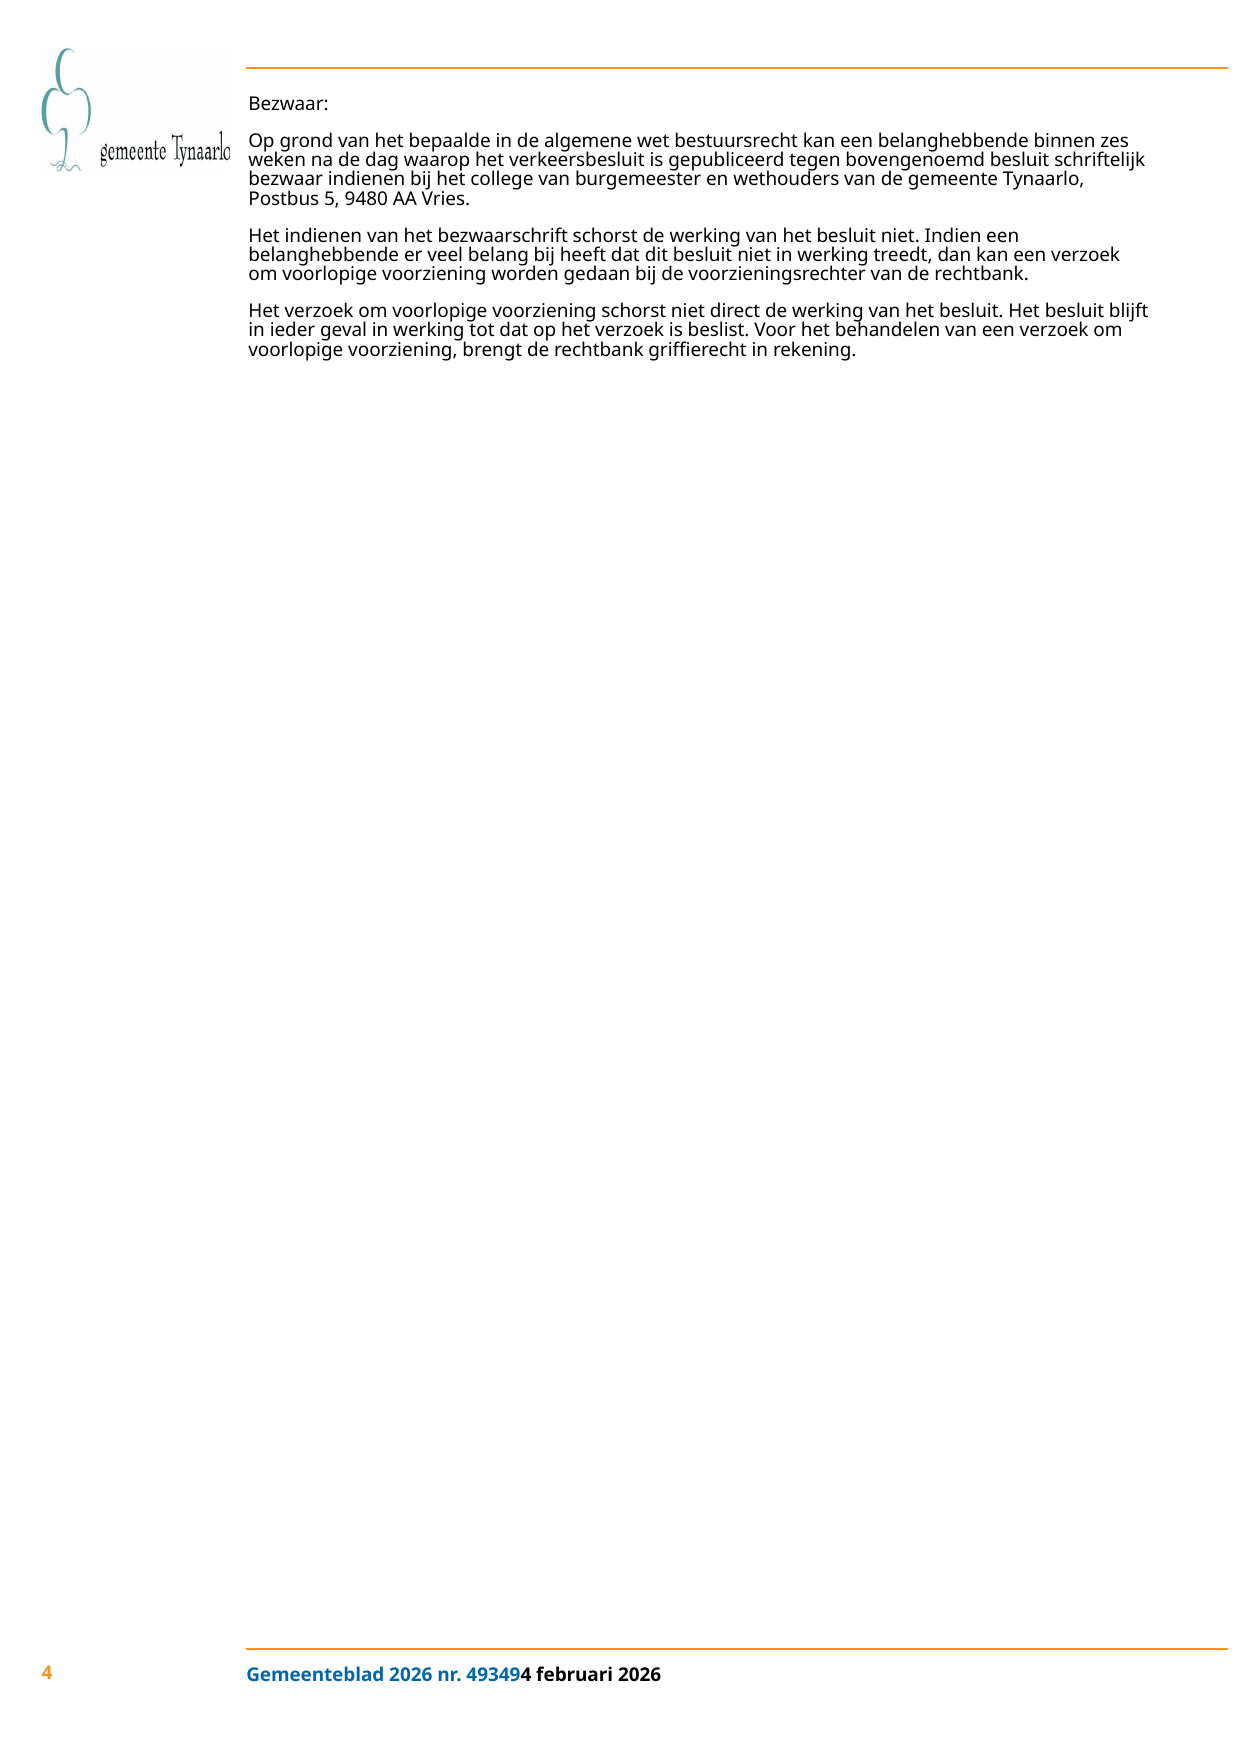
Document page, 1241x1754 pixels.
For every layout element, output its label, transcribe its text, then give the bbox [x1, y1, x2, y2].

text Op grond van het bepaalde in de algemene wet bestuursrecht kan een belanghebbende binnen zes weken na de dag waarop het verkeersbesluit is gepubliceerd tegen bovengenoemd besluit schriftelijk bezwaar indienen bij het college van burgemeester en wethouders van de gemeente Tynaarlo, Postbus 5, 9480 AA Vries. [248, 132, 1152, 209]
text Het verzoek om voorlopige voorziening schorst niet direct de werking van het besluit. Het besluit blijft in ieder geval in werking tot dat op het verzoek is beslist. Voor het behandelen van een verzoek om voorlopige voorziening, brengt de rechtbank griffierecht in rekening. [248, 302, 1152, 360]
picture [41, 47, 231, 172]
text Bezwaar: [248, 95, 1152, 114]
text Het indienen van het bezwaarschrift schorst de werking van het besluit niet. Indien een belanghebbende er veel belang bij heeft dat dit besluit niet in werking treedt, dan kan een verzoek om voorlopige voorziening worden gedaan bij de voorzieningsrechter van de rechtbank. [248, 227, 1152, 284]
